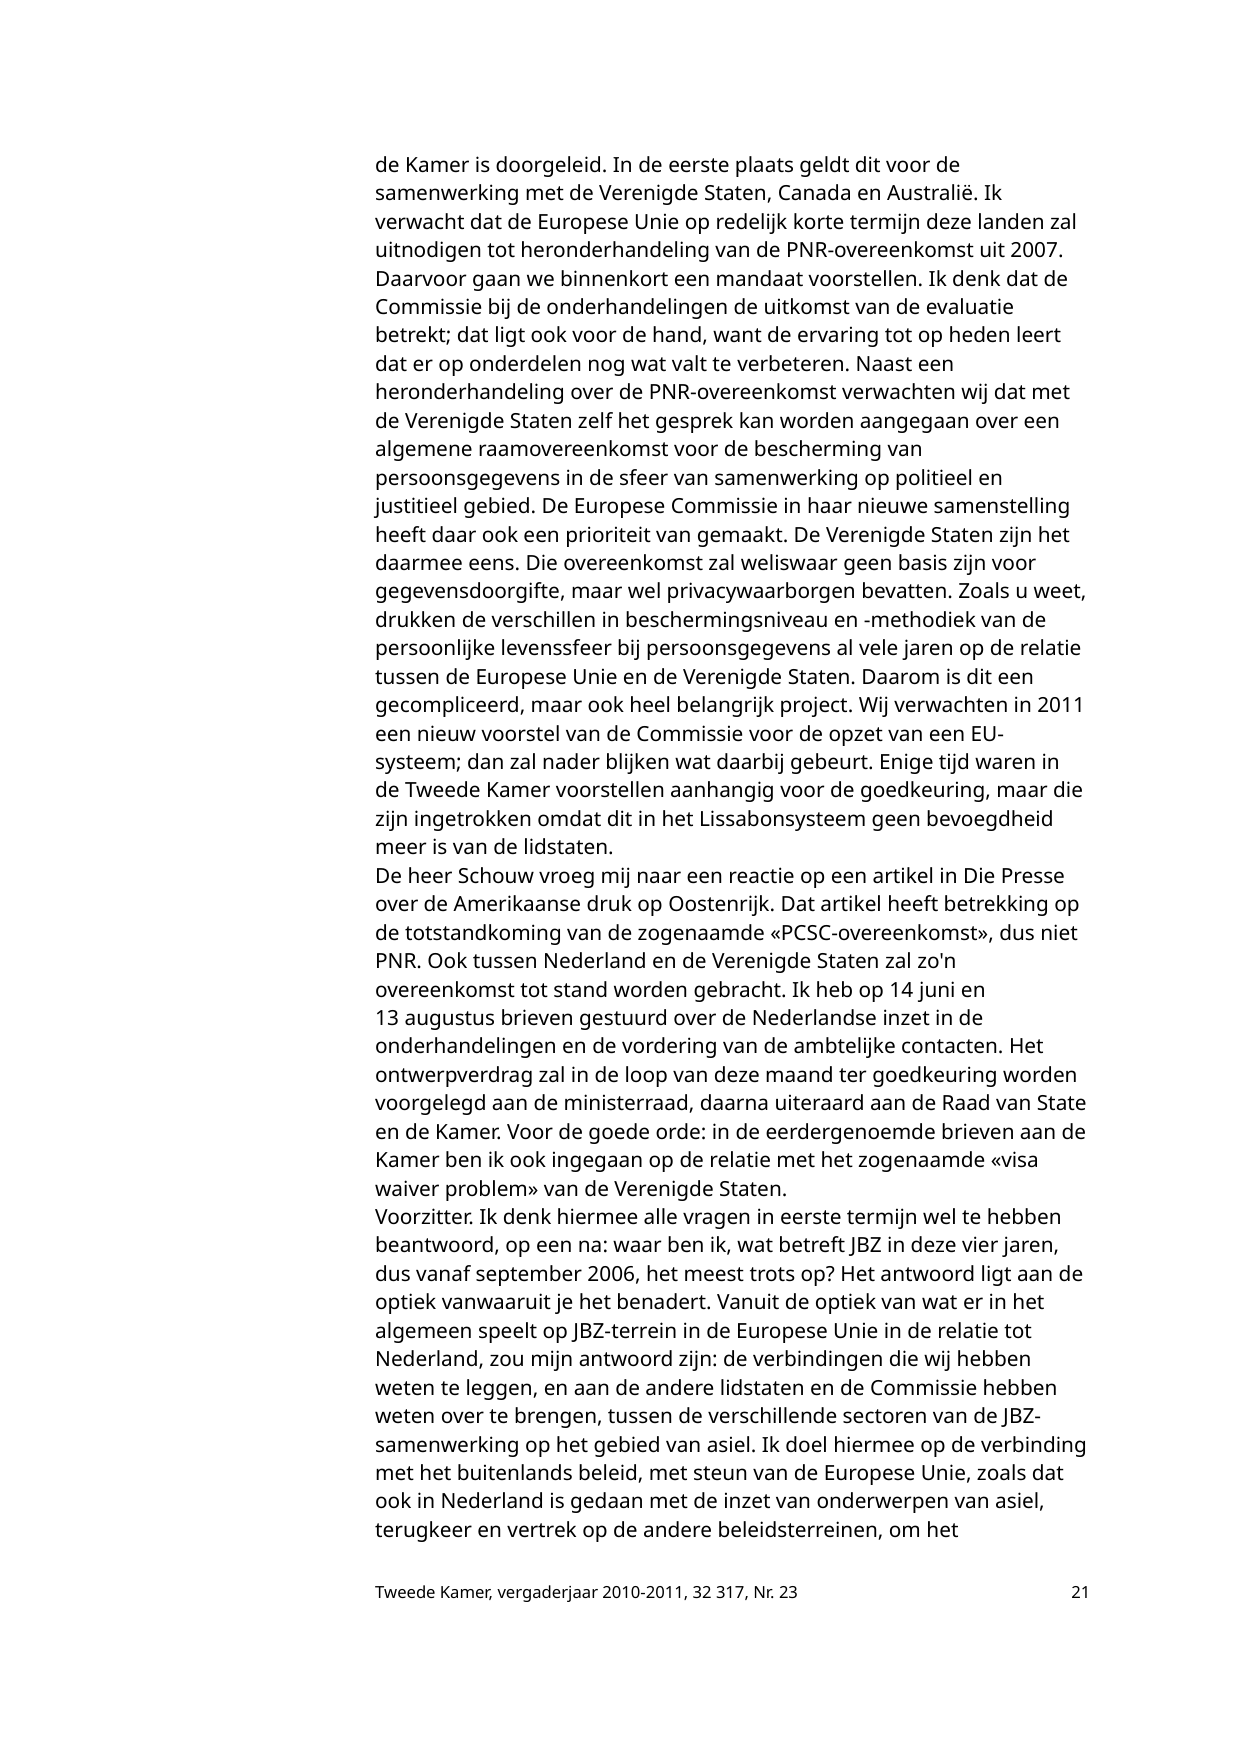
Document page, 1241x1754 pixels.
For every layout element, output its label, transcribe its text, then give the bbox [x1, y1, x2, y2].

text Voorzitter. Ik denk hiermee alle vragen in eerste termijn wel te hebben beantwoord, op een na: waar ben ik, wat betreft JBZ in deze vier jaren, dus vanaf september 2006, het meest trots op? Het antwoord ligt aan de optiek vanwaaruit je het benadert. Vanuit de optiek van wat er in het algemeen speelt op JBZ-terrein in de Europese Unie in de relatie tot Nederland, zou mijn antwoord zijn: de verbindingen die wij hebben weten te leggen, en aan de andere lidstaten en de Commissie hebben weten over te brengen, tussen de verschillende sectoren van de JBZ-samenwerking op het gebied van asiel. Ik doel hiermee op de verbinding met het buitenlands beleid, met steun van de Europese Unie, zoals dat ook in Nederland is gedaan met de inzet van onderwerpen van asiel, terugkeer en vertrek op de andere beleidsterreinen, om het [375, 1202, 1090, 1543]
text De heer Schouw vroeg mij naar een reactie op een artikel in Die Presse over de Amerikaanse druk op Oostenrijk. Dat artikel heeft betrekking op de totstandkoming van de zogenaamde «PCSC-overeenkomst», dus niet PNR. Ook tussen Nederland en de Verenigde Staten zal zo'n overeenkomst tot stand worden gebracht. Ik heb op 14 juni en 13 augustus brieven gestuurd over de Nederlandse inzet in de onderhandelingen en de vordering van de ambtelijke contacten. Het ontwerpverdrag zal in de loop van deze maand ter goedkeuring worden voorgelegd aan de ministerraad, daarna uiteraard aan de Raad van State en de Kamer. Voor de goede orde: in de eerdergenoemde brieven aan de Kamer ben ik ook ingegaan op de relatie met het zogenaamde «visa waiver problem» van de Verenigde Staten. [375, 861, 1090, 1202]
text de Kamer is doorgeleid. In de eerste plaats geldt dit voor de samenwerking met de Verenigde Staten, Canada en Australië. Ik verwacht dat de Europese Unie op redelijk korte termijn deze landen zal uitnodigen tot heronderhandeling van de PNR-overeenkomst uit 2007. Daarvoor gaan we binnenkort een mandaat voorstellen. Ik denk dat de Commissie bij de onderhandelingen de uitkomst van de evaluatie betrekt; dat ligt ook voor de hand, want de ervaring tot op heden leert dat er op onderdelen nog wat valt te verbeteren. Naast een heronderhandeling over de PNR-overeenkomst verwachten wij dat met de Verenigde Staten zelf het gesprek kan worden aangegaan over een algemene raamovereenkomst voor de bescherming van persoonsgegevens in de sfeer van samenwerking op politieel en justitieel gebied. De Europese Commissie in haar nieuwe samenstelling heeft daar ook een prioriteit van gemaakt. De Verenigde Staten zijn het daarmee eens. Die overeenkomst zal weliswaar geen basis zijn voor gegevensdoorgifte, maar wel privacywaarborgen bevatten. Zoals u weet, drukken de verschillen in beschermingsniveau en -methodiek van de persoonlijke levenssfeer bij persoonsgegevens al vele jaren op de relatie tussen de Europese Unie en de Verenigde Staten. Daarom is dit een gecompliceerd, maar ook heel belangrijk project. Wij verwachten in 2011 een nieuw voorstel van de Commissie voor de opzet van een EU-systeem; dan zal nader blijken wat daarbij gebeurt. Enige tijd waren in de Tweede Kamer voorstellen aanhangig voor de goedkeuring, maar die zijn ingetrokken omdat dit in het Lissabonsysteem geen bevoegdheid meer is van de lidstaten. [375, 150, 1090, 861]
